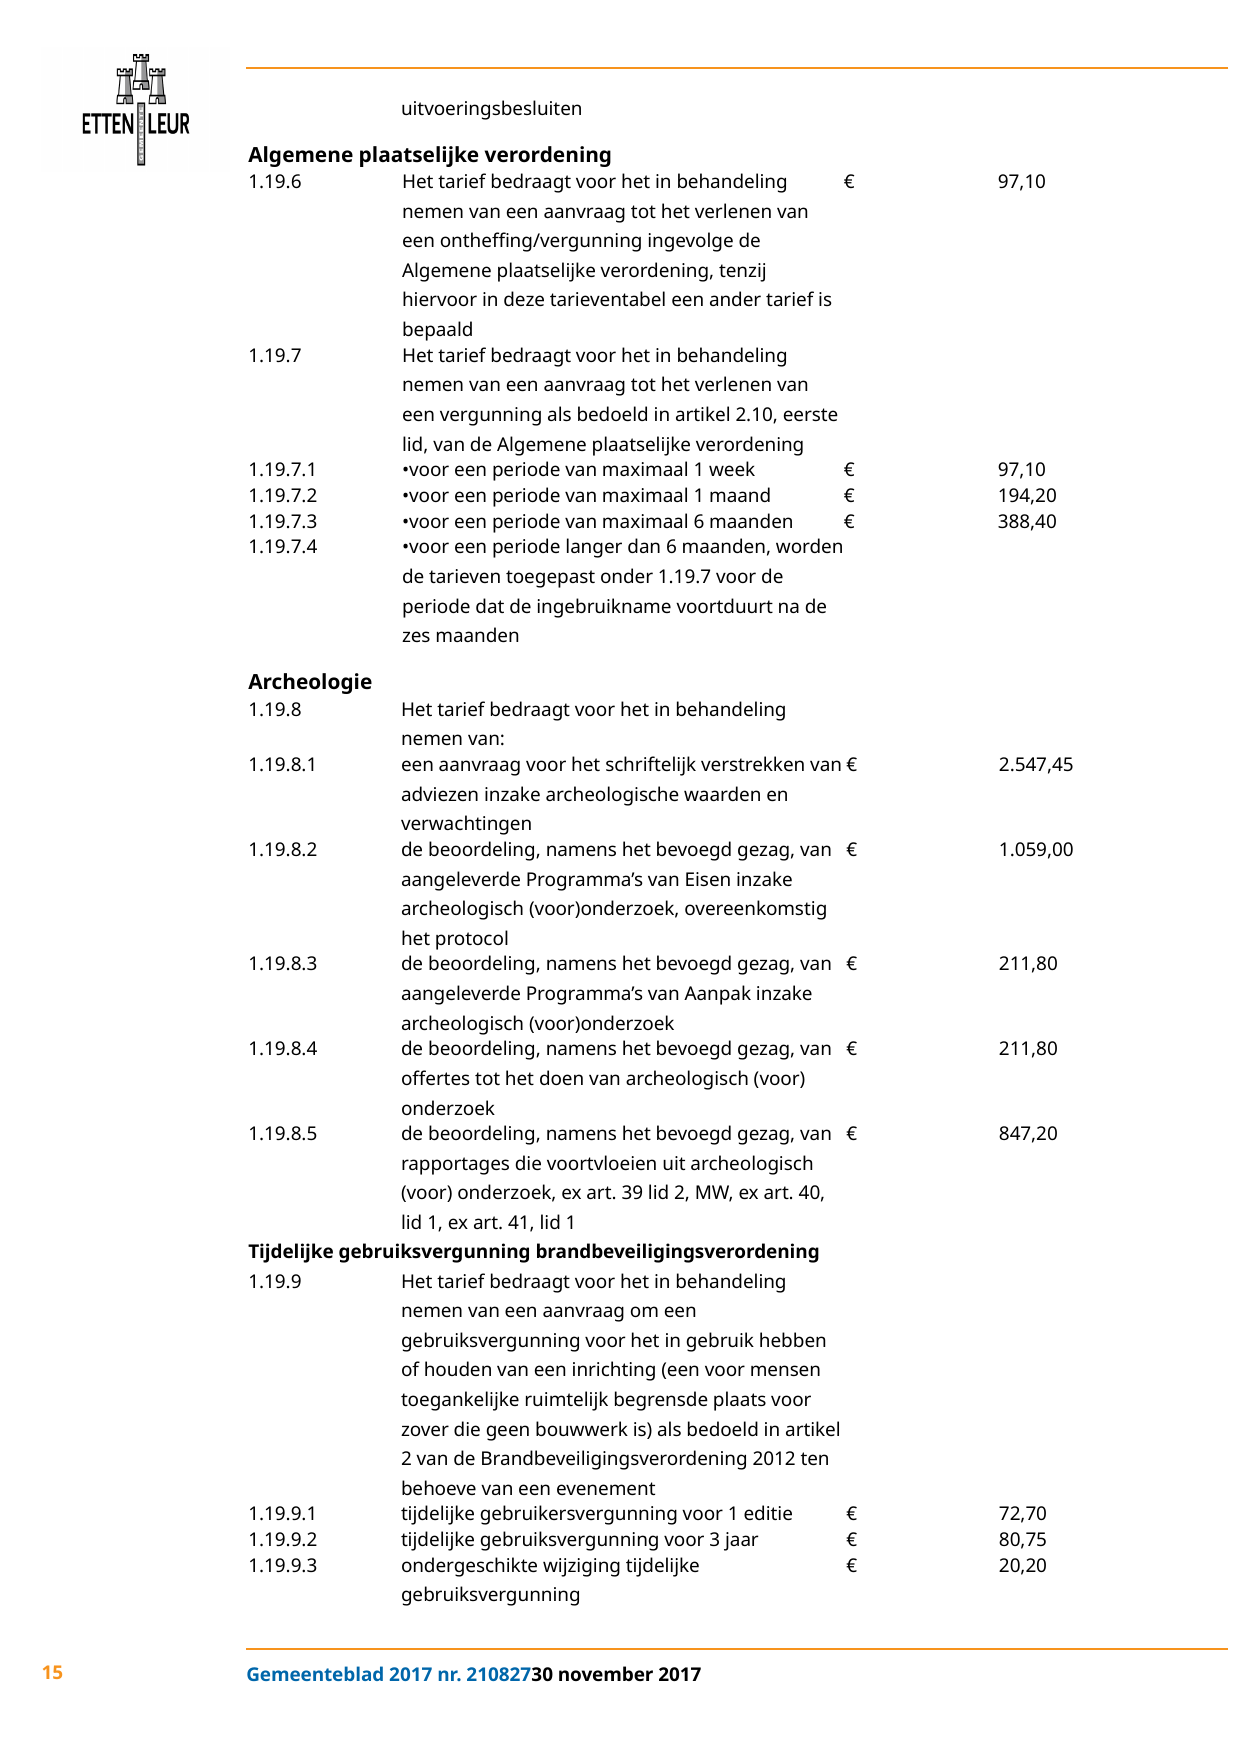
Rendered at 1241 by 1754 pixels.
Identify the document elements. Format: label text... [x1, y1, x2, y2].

table_header 97,10 [998, 168, 1152, 342]
table_cell 194,20 [998, 482, 1152, 508]
table_cell tijdelijke gebruiksvergunning voor 3 jaar [401, 1526, 846, 1552]
table_cell € [846, 836, 999, 951]
table_cell •voor een periode van maximaal 6 maanden [402, 508, 844, 534]
table_cell 1.19.7 [248, 342, 402, 456]
table_cell 2.547,45 [999, 751, 1152, 836]
table_cell de beoordeling, namens het bevoegd gezag, van aangeleverde Programma’s van Aanpak inzake archeologisch (voor)onderzoek [401, 951, 846, 1036]
table_cell ondergeschikte wijziging tijdelijke gebruiksvergunning [401, 1552, 846, 1607]
table_cell 211,80 [999, 1036, 1152, 1120]
table_header [846, 696, 999, 751]
table_cell [998, 534, 1152, 648]
table_cell € [844, 482, 998, 508]
table_cell de beoordeling, namens het bevoegd gezag, van rapportages die voortvloeien uit archeologisch (voor) onderzoek, ex art. 39 lid 2, MW, ex art. 40, lid 1, ex art. 41, lid 1 [401, 1120, 846, 1235]
table_cell •voor een periode van maximaal 1 week [402, 456, 844, 482]
table_cell 1.19.8.2 [248, 836, 401, 951]
table_header 1.19.9 [248, 1268, 401, 1501]
table_header 1.19.8 [248, 696, 401, 751]
table_cell [999, 95, 1152, 121]
table_cell 1.19.7.1 [248, 456, 402, 482]
table_cell [844, 342, 998, 456]
table_header [999, 696, 1152, 751]
table_cell 1.19.8.4 [248, 1036, 401, 1120]
table_cell uitvoeringsbesluiten [401, 95, 846, 121]
table_cell € [846, 751, 999, 836]
table_cell € [846, 1526, 999, 1552]
table_cell [248, 95, 401, 121]
table_cell 1.059,00 [999, 836, 1152, 951]
table_cell 20,20 [999, 1552, 1152, 1607]
table_cell 1.19.8.1 [248, 751, 401, 836]
table_header [846, 1268, 999, 1501]
picture [41, 47, 231, 172]
table_cell € [846, 951, 999, 1036]
table_cell € [846, 1501, 999, 1526]
table_cell [998, 342, 1152, 456]
table_cell € [846, 1120, 999, 1235]
table_header Het tarief bedraagt voor het in behandeling nemen van een aanvraag tot het verlenen van een ontheffing/vergunning ingevolge de Algemene plaatselijke verordening, tenzij hiervoor in deze tarieventabel een ander tarief is bepaald [402, 168, 844, 342]
table_cell •voor een periode langer dan 6 maanden, worden de tarieven toegepast onder 1.19.7 voor de periode dat de ingebruikname voortduurt na de zes maanden [402, 534, 844, 648]
table_header Het tarief bedraagt voor het in behandeling nemen van een aanvraag om een gebruiksvergunning voor het in gebruik hebben of houden van een inrichting (een voor mensen toegankelijke ruimtelijk begrensde plaats voor zover die geen bouwwerk is) als bedoeld in artikel 2 van de Brandbeveiligingsverordening 2012 ten behoeve van een evenement [401, 1268, 846, 1501]
table_cell 388,40 [998, 508, 1152, 534]
table_cell 847,20 [999, 1120, 1152, 1235]
table_cell 1.19.7.3 [248, 508, 402, 534]
text Tijdelijke gebruiksvergunning brandbeveiligingsverordening [248, 1238, 1152, 1264]
table_cell € [844, 456, 998, 482]
table_cell 1.19.9.2 [248, 1526, 401, 1552]
table_header Het tarief bedraagt voor het in behandeling nemen van: [401, 696, 846, 751]
table_cell € [846, 1036, 999, 1120]
table_cell 1.19.7.4 [248, 534, 402, 648]
table_cell 1.19.7.2 [248, 482, 402, 508]
table_cell tijdelijke gebruikersvergunning voor 1 editie [401, 1501, 846, 1526]
table_cell 1.19.9.1 [248, 1501, 401, 1526]
table_cell 72,70 [999, 1501, 1152, 1526]
table_cell 211,80 [999, 951, 1152, 1036]
table_cell [844, 534, 998, 648]
table_cell de beoordeling, namens het bevoegd gezag, van offertes tot het doen van archeologisch (voor) onderzoek [401, 1036, 846, 1120]
table_cell 1.19.8.3 [248, 951, 401, 1036]
table_header 1.19.6 [248, 168, 402, 342]
table_cell 97,10 [998, 456, 1152, 482]
table_cell € [846, 1552, 999, 1607]
text Archeologie [248, 667, 1152, 696]
table_header € [844, 168, 998, 342]
table_cell de beoordeling, namens het bevoegd gezag, van aangeleverde Programma’s van Eisen inzake archeologisch (voor)onderzoek, overeenkomstig het protocol [401, 836, 846, 951]
table_header [999, 1268, 1152, 1501]
table_cell •voor een periode van maximaal 1 maand [402, 482, 844, 508]
table_cell [846, 95, 999, 121]
table_cell Het tarief bedraagt voor het in behandeling nemen van een aanvraag tot het verlenen van een vergunning als bedoeld in artikel 2.10, eerste lid, van de Algemene plaatselijke verordening [402, 342, 844, 456]
table_cell 80,75 [999, 1526, 1152, 1552]
table_cell 1.19.8.5 [248, 1120, 401, 1235]
text Algemene plaatselijke verordening [248, 140, 1152, 168]
table_cell € [844, 508, 998, 534]
table_cell een aanvraag voor het schriftelijk verstrekken van adviezen inzake archeologische waarden en verwachtingen [401, 751, 846, 836]
table_cell 1.19.9.3 [248, 1552, 401, 1607]
